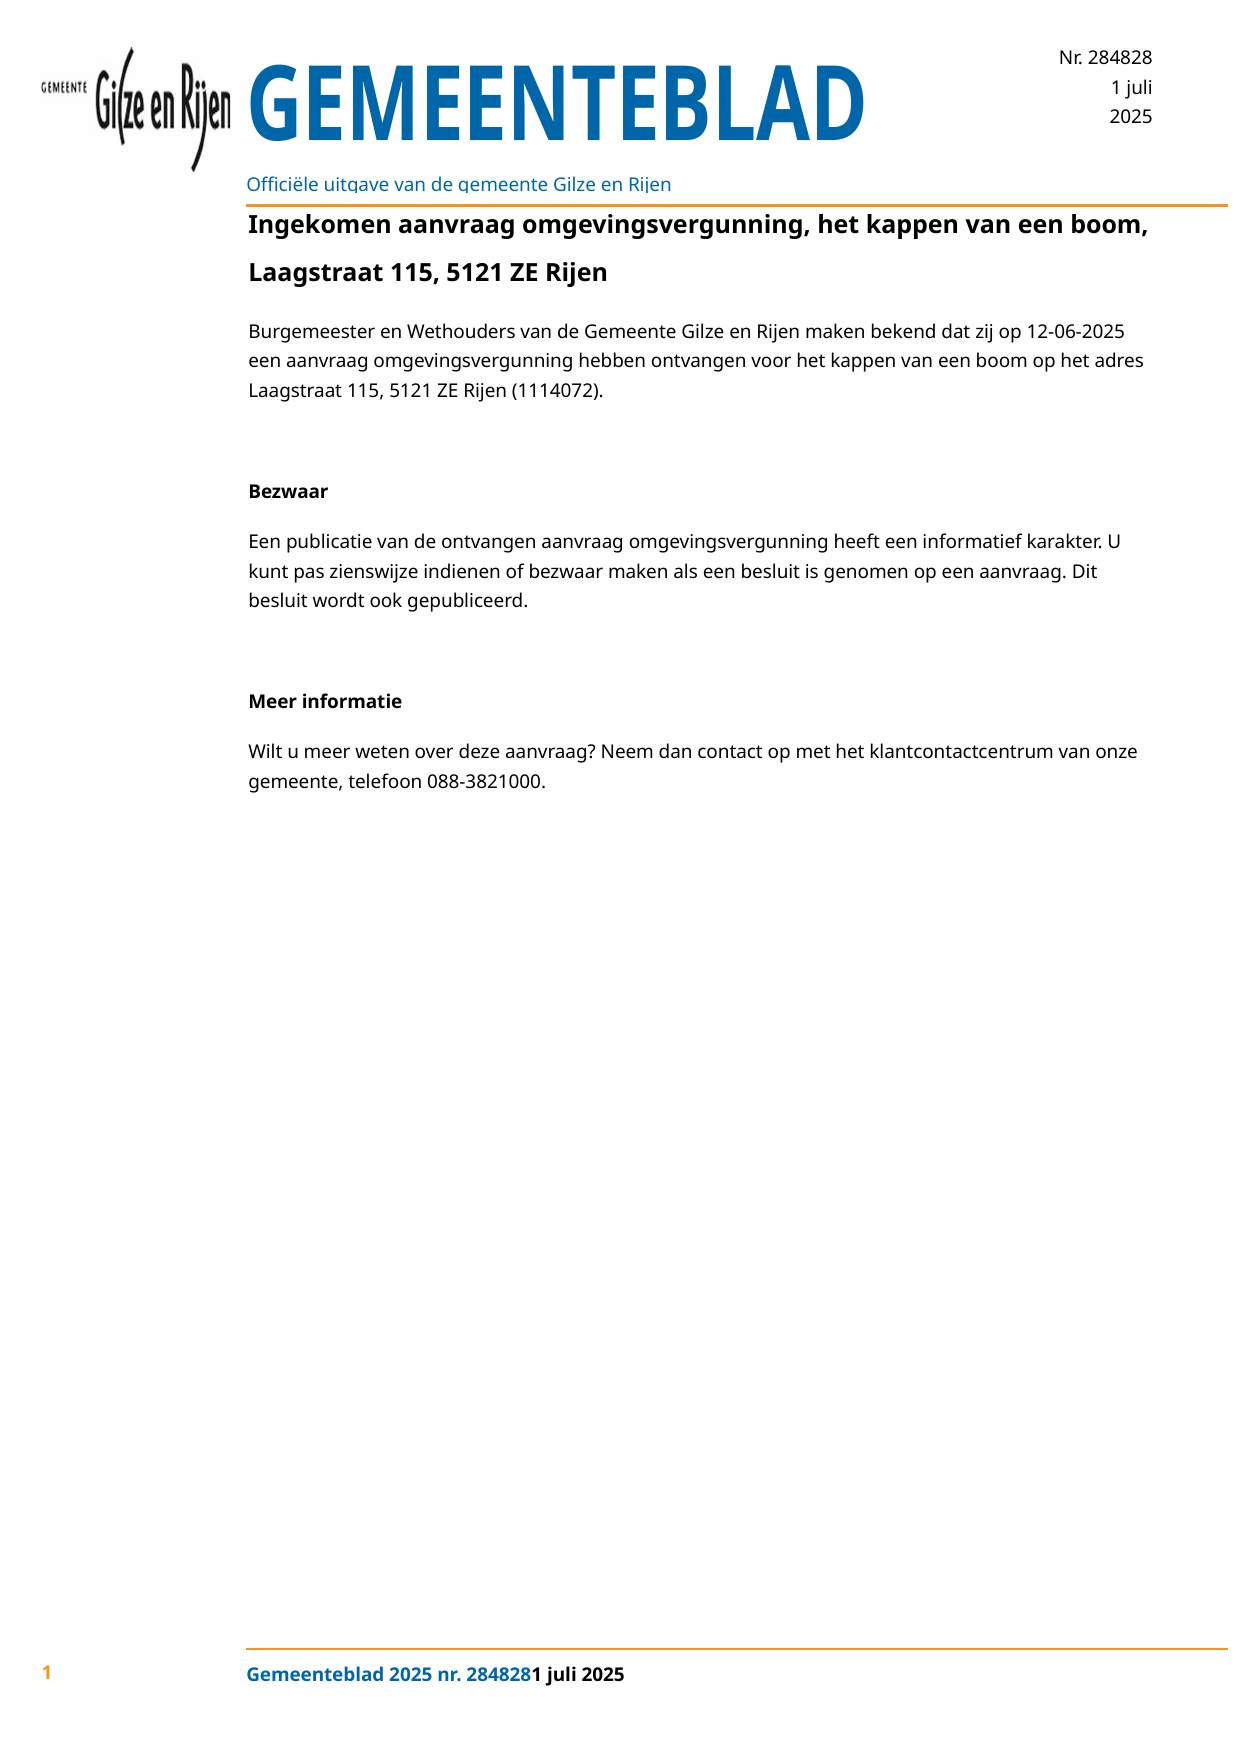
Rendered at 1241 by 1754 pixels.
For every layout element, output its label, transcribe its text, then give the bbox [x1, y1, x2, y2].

text Een publicatie van de ontvangen aanvraag omgevingsvergunning heeft een informatief karakter. U kunt pas zienswijze indienen of bezwaar maken als een besluit is genomen op een aanvraag. Dit besluit wordt ook gepubliceerd. [248, 528, 1152, 613]
text Bezwaar [248, 478, 1152, 504]
text Wilt u meer weten over deze aanvraag? Neem dan contact op met het klantcontactcentrum van onze gemeente, telefoon 088-3821000. [248, 739, 1152, 794]
text Burgemeester en Wethouders van de Gemeente Gilze en Rijen maken bekend dat zij op 12-06-2025 een aanvraag omgevingsvergunning hebben ontvangen voor het kappen van een boom op het adres Laagstraat 115, 5121 ZE Rijen (1114072). [248, 318, 1152, 403]
text Meer informatie [248, 688, 1152, 714]
text Ingekomen aanvraag omgevingsvergunning, het kappen van een boom, Laagstraat 115, 5121 ZE Rijen [248, 207, 1152, 288]
picture [41, 47, 231, 172]
